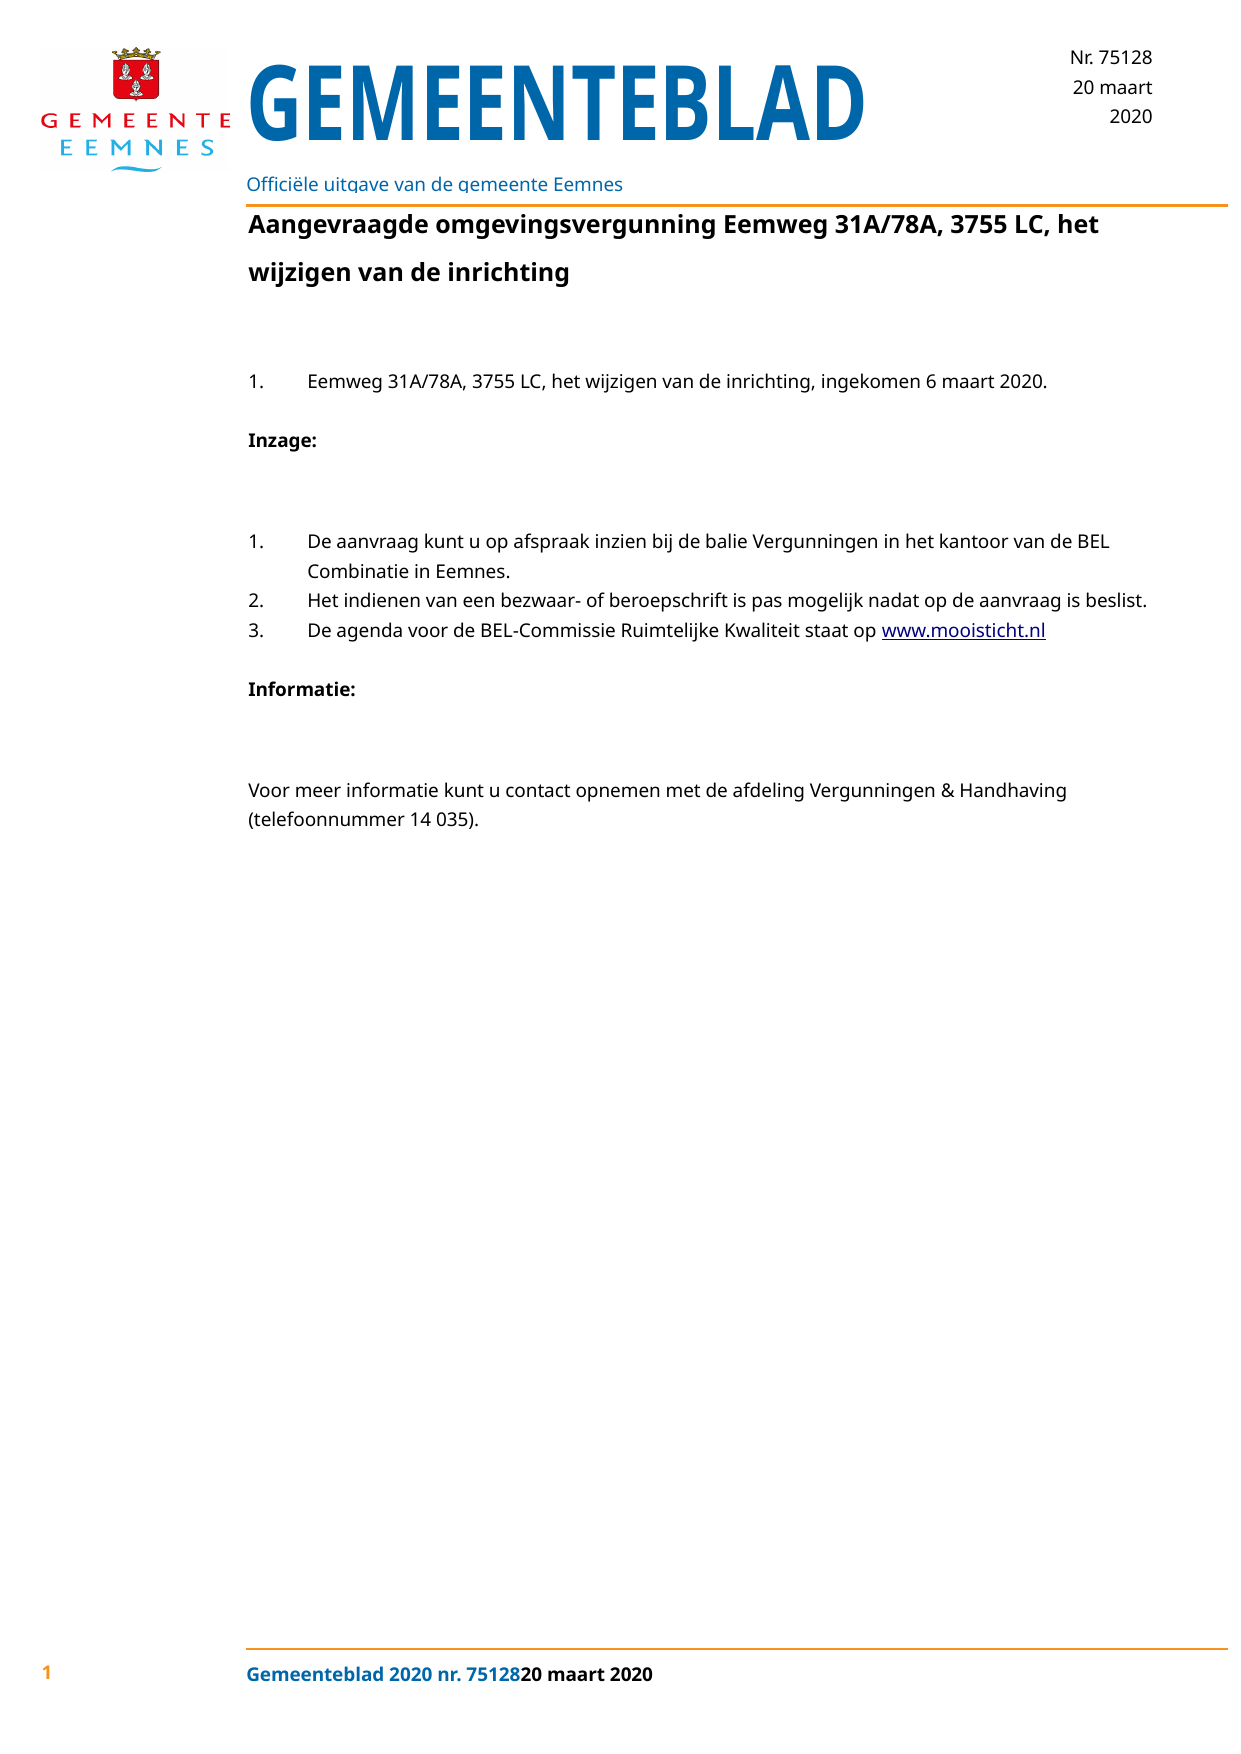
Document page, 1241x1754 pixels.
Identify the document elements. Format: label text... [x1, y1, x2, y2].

picture [41, 47, 231, 172]
text Inzage: [248, 427, 1152, 453]
list De agenda voor de BEL-Commissie Ruimtelijke Kwaliteit staat op www.mooisticht.nl [248, 617, 1152, 643]
list Het indienen van een bezwaar- of beroepschrift is pas mogelijk nadat op de aanvraag is beslist. [248, 587, 1152, 613]
list Eemweg 31A/78A, 3755 LC, het wijzigen van de inrichting, ingekomen 6 maart 2020. [248, 368, 1152, 394]
text Aangevraagde omgevingsvergunning Eemweg 31A/78A, 3755 LC, het wijzigen van de inrichting [248, 207, 1152, 288]
list De aanvraag kunt u op afspraak inzien bij de balie Vergunningen in het kantoor van de BEL Combinatie in Eemnes. [248, 528, 1152, 584]
text Voor meer informatie kunt u contact opnemen met de afdeling Vergunningen & Handhaving (telefoonnummer 14 035). [248, 777, 1152, 832]
text Informatie: [248, 676, 1152, 702]
